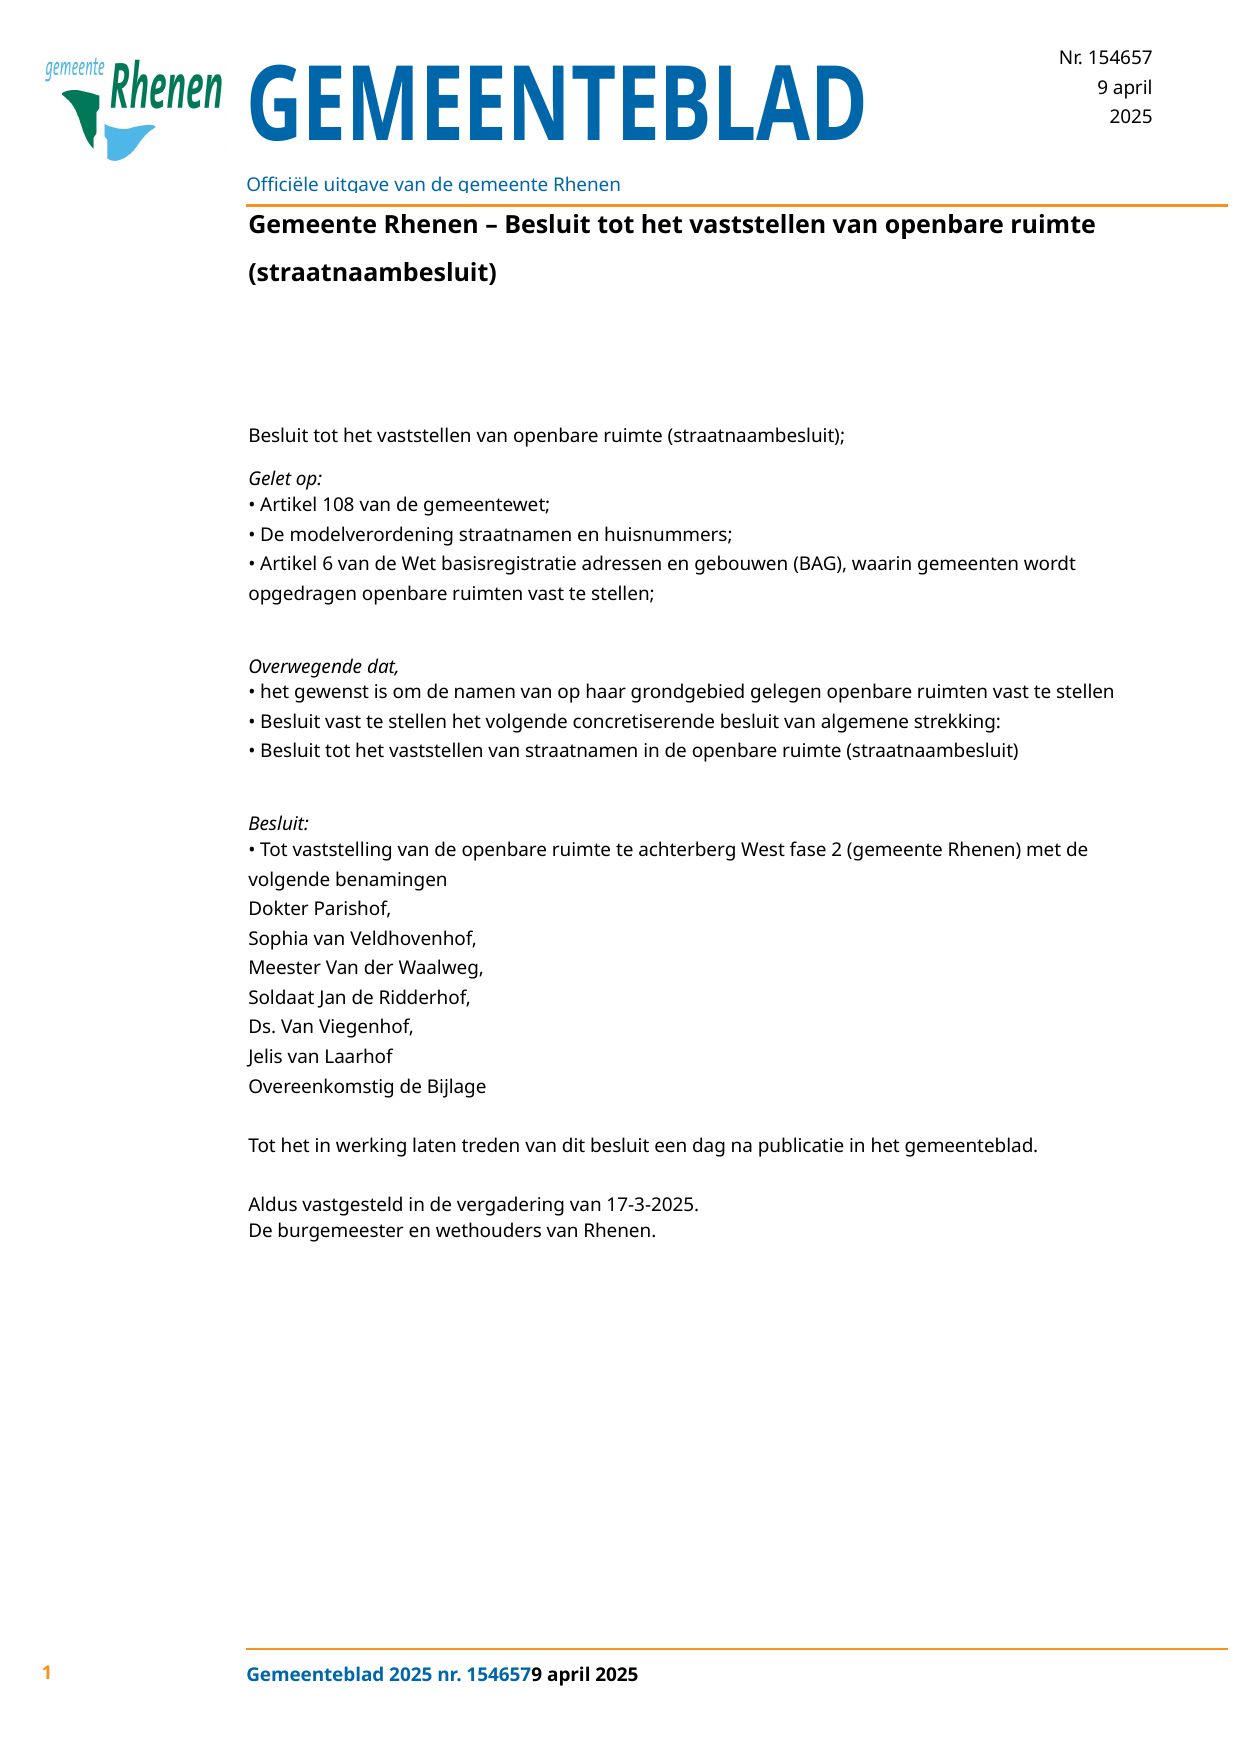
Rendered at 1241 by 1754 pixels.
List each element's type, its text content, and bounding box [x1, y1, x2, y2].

text • het gewenst is om de namen van op haar grondgebied gelegen openbare ruimten vast te stellen [248, 678, 1152, 704]
text Meester Van der Waalweg, [248, 954, 1152, 980]
text Overwegende dat, [248, 653, 1152, 678]
text Aldus vastgesteld in de vergadering van 17-3-2025. [248, 1191, 1152, 1217]
text Dokter Parishof, [248, 895, 1152, 921]
text Jelis van Laarhof [248, 1043, 1152, 1069]
text Besluit tot het vaststellen van openbare ruimte (straatnaambesluit); [248, 422, 1152, 448]
text Besluit: [248, 810, 1152, 836]
text Ds. Van Viegenhof, [248, 1014, 1152, 1039]
text • Besluit tot het vaststellen van straatnamen in de openbare ruimte (straatnaambesluit) [248, 738, 1152, 763]
text • Tot vaststelling van de openbare ruimte te achterberg West fase 2 (gemeente Rhenen) met de volgende benamingen [248, 836, 1152, 891]
text Soldaat Jan de Ridderhof, [248, 984, 1152, 1010]
picture [41, 47, 231, 172]
text Sophia van Veldhovenhof, [248, 925, 1152, 951]
text • Artikel 108 van de gemeentewet; [248, 491, 1152, 517]
text • Besluit vast te stellen het volgende concretiserende besluit van algemene strekking: [248, 708, 1152, 734]
text • Artikel 6 van de Wet basisregistratie adressen en gebouwen (BAG), waarin gemeenten wordt opgedragen openbare ruimten vast te stellen; [248, 551, 1152, 606]
text Gelet op: [248, 466, 1152, 491]
text Tot het in werking laten treden van dit besluit een dag na publicatie in het gemeenteblad. [248, 1132, 1152, 1158]
text • De modelverordening straatnamen en huisnummers; [248, 521, 1152, 547]
text Overeenkomstig de Bijlage [248, 1073, 1152, 1098]
text De burgemeester en wethouders van Rhenen. [248, 1217, 1152, 1243]
text Gemeente Rhenen – Besluit tot het vaststellen van openbare ruimte (straatnaambesluit) [248, 207, 1152, 288]
